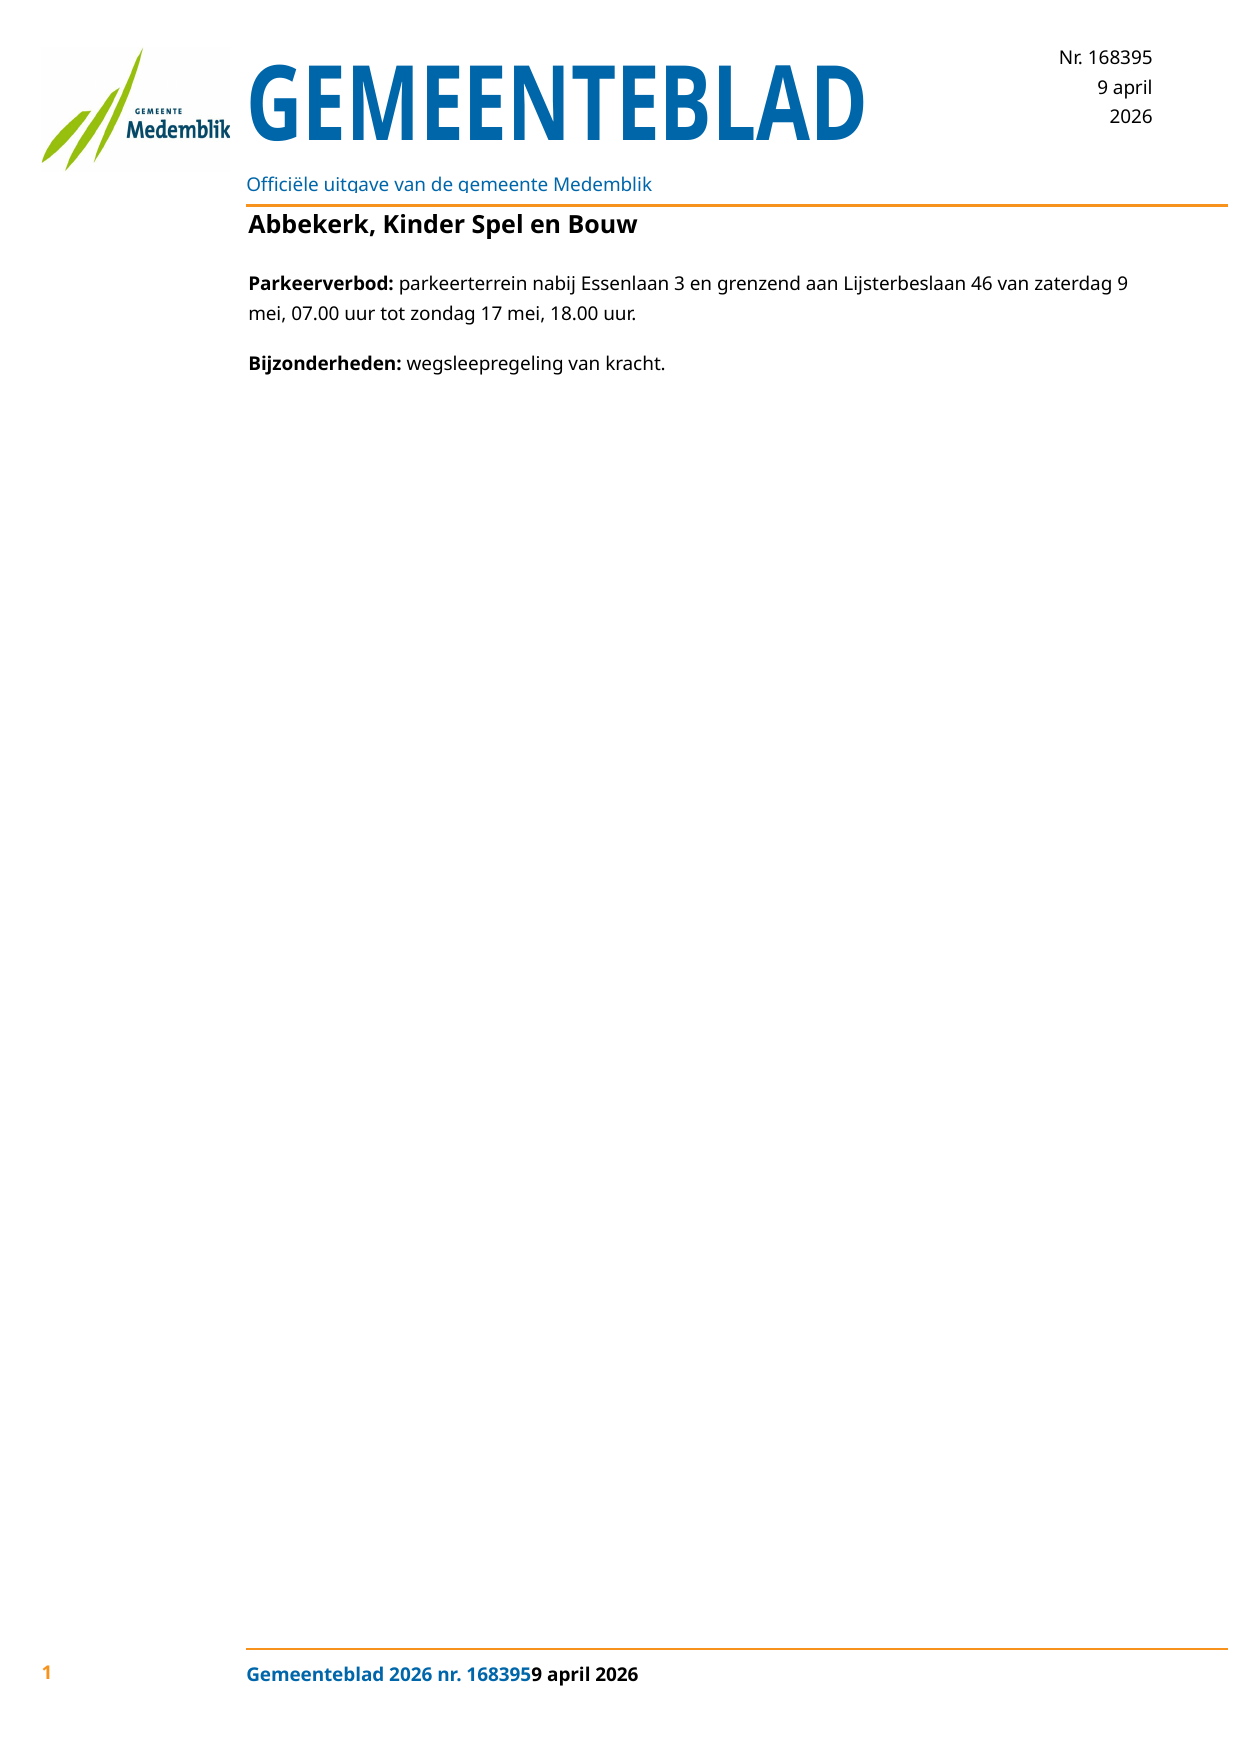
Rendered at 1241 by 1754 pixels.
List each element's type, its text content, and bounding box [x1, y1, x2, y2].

text Bijzonderheden: wegsleepregeling van kracht. [248, 350, 1152, 376]
picture [41, 47, 231, 172]
text Abbekerk, Kinder Spel en Bouw [248, 207, 1152, 241]
text Parkeerverbod: parkeerterrein nabij Essenlaan 3 en grenzend aan Lijsterbeslaan 46 van zaterdag 9 mei, 07.00 uur tot zondag 17 mei, 18.00 uur. [248, 270, 1152, 326]
